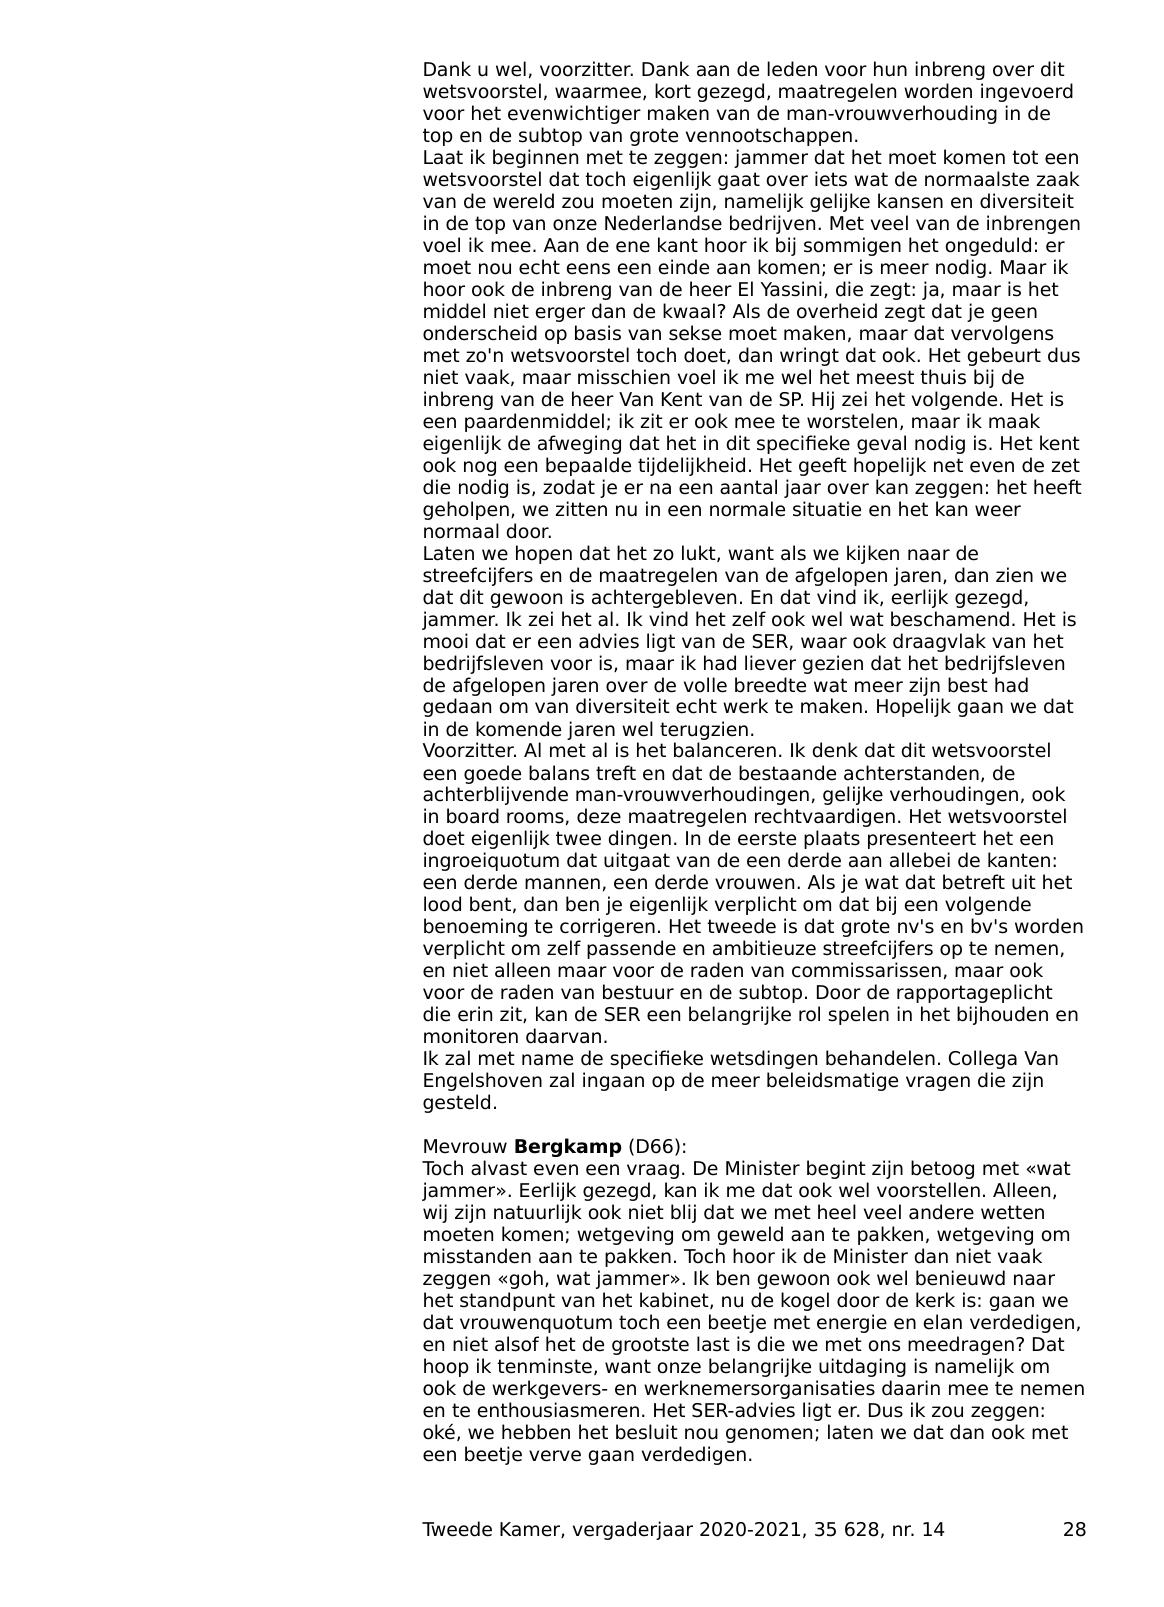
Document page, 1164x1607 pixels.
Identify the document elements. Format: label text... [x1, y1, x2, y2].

text Laten we hopen dat het zo lukt, want als we kijken naar de streefcijfers en de maatregelen van de afgelopen jaren, dan zien we dat dit gewoon is achtergebleven. En dat vind ik, eerlijk gezegd, jammer. Ik zei het al. Ik vind het zelf ook wel wat beschamend. Het is mooi dat er een advies ligt van de SER, waar ook draagvlak van het bedrijfsleven voor is, maar ik had liever gezien dat het bedrijfsleven de afgelopen jaren over de volle breedte wat meer zijn best had gedaan om van diversiteit echt werk te maken. Hopelijk gaan we dat in de komende jaren wel terugzien. [422, 543, 1087, 740]
text Toch alvast even een vraag. De Minister begint zijn betoog met «wat jammer». Eerlijk gezegd, kan ik me dat ook wel voorstellen. Alleen, wij zijn natuurlijk ook niet blij dat we met heel veel andere wetten moeten komen; wetgeving om geweld aan te pakken, wetgeving om misstanden aan te pakken. Toch hoor ik de Minister dan niet vaak zeggen «goh, wat jammer». Ik ben gewoon ook wel benieuwd naar het standpunt van het kabinet, nu de kogel door de kerk is: gaan we dat vrouwenquotum toch een beetje met energie en elan verdedigen, en niet alsof het de grootste last is die we met ons meedragen? Dat hoop ik tenminste, want onze belangrijke uitdaging is namelijk om ook de werkgevers- en werknemersorganisaties daarin mee te nemen en te enthousiasmeren. Het SER-advies ligt er. Dus ik zou zeggen: oké, we hebben het besluit nou genomen; laten we dat dan ook met een beetje verve gaan verdedigen. [422, 1158, 1087, 1466]
text Dank u wel, voorzitter. Dank aan de leden voor hun inbreng over dit wetsvoorstel, waarmee, kort gezegd, maatregelen worden ingevoerd voor het evenwichtiger maken van de man-vrouwverhouding in de top en de subtop van grote vennootschappen. [422, 59, 1087, 147]
text Voorzitter. Al met al is het balanceren. Ik denk dat dit wetsvoorstel een goede balans treft en dat de bestaande achterstanden, de achterblijvende man-vrouwverhoudingen, gelijke verhoudingen, ook in board rooms, deze maatregelen rechtvaardigen. Het wetsvoorstel doet eigenlijk twee dingen. In de eerste plaats presenteert het een ingroeiquotum dat uitgaat van de een derde aan allebei de kanten: een derde mannen, een derde vrouwen. Als je wat dat betreft uit het lood bent, dan ben je eigenlijk verplicht om dat bij een volgende benoeming te corrigeren. Het tweede is dat grote nv's en bv's worden verplicht om zelf passende en ambitieuze streefcijfers op te nemen, en niet alleen maar voor de raden van commissarissen, maar ook voor de raden van bestuur en de subtop. Door de rapportageplicht die erin zit, kan de SER een belangrijke rol spelen in het bijhouden en monitoren daarvan. [422, 740, 1087, 1048]
text Laat ik beginnen met te zeggen: jammer dat het moet komen tot een wetsvoorstel dat toch eigenlijk gaat over iets wat de normaalste zaak van de wereld zou moeten zijn, namelijk gelijke kansen en diversiteit in de top van onze Nederlandse bedrijven. Met veel van de inbrengen voel ik mee. Aan de ene kant hoor ik bij sommigen het ongeduld: er moet nou echt eens een einde aan komen; er is meer nodig. Maar ik hoor ook de inbreng van de heer El Yassini, die zegt: ja, maar is het middel niet erger dan de kwaal? Als de overheid zegt dat je geen onderscheid op basis van sekse moet maken, maar dat vervolgens met zo'n wetsvoorstel toch doet, dan wringt dat ook. Het gebeurt dus niet vaak, maar misschien voel ik me wel het meest thuis bij de inbreng van de heer Van Kent van de SP. Hij zei het volgende. Het is een paardenmiddel; ik zit er ook mee te worstelen, maar ik maak eigenlijk de afweging dat het in dit specifieke geval nodig is. Het kent ook nog een bepaalde tijdelijkheid. Het geeft hopelijk net even de zet die nodig is, zodat je er na een aantal jaar over kan zeggen: het heeft geholpen, we zitten nu in een normale situatie en het kan weer normaal door. [422, 147, 1087, 543]
text Ik zal met name de specifieke wetsdingen behandelen. Collega Van Engelshoven zal ingaan op de meer beleidsmatige vragen die zijn gesteld. [422, 1048, 1087, 1114]
text Mevrouw Bergkamp (D66): [422, 1136, 1087, 1158]
